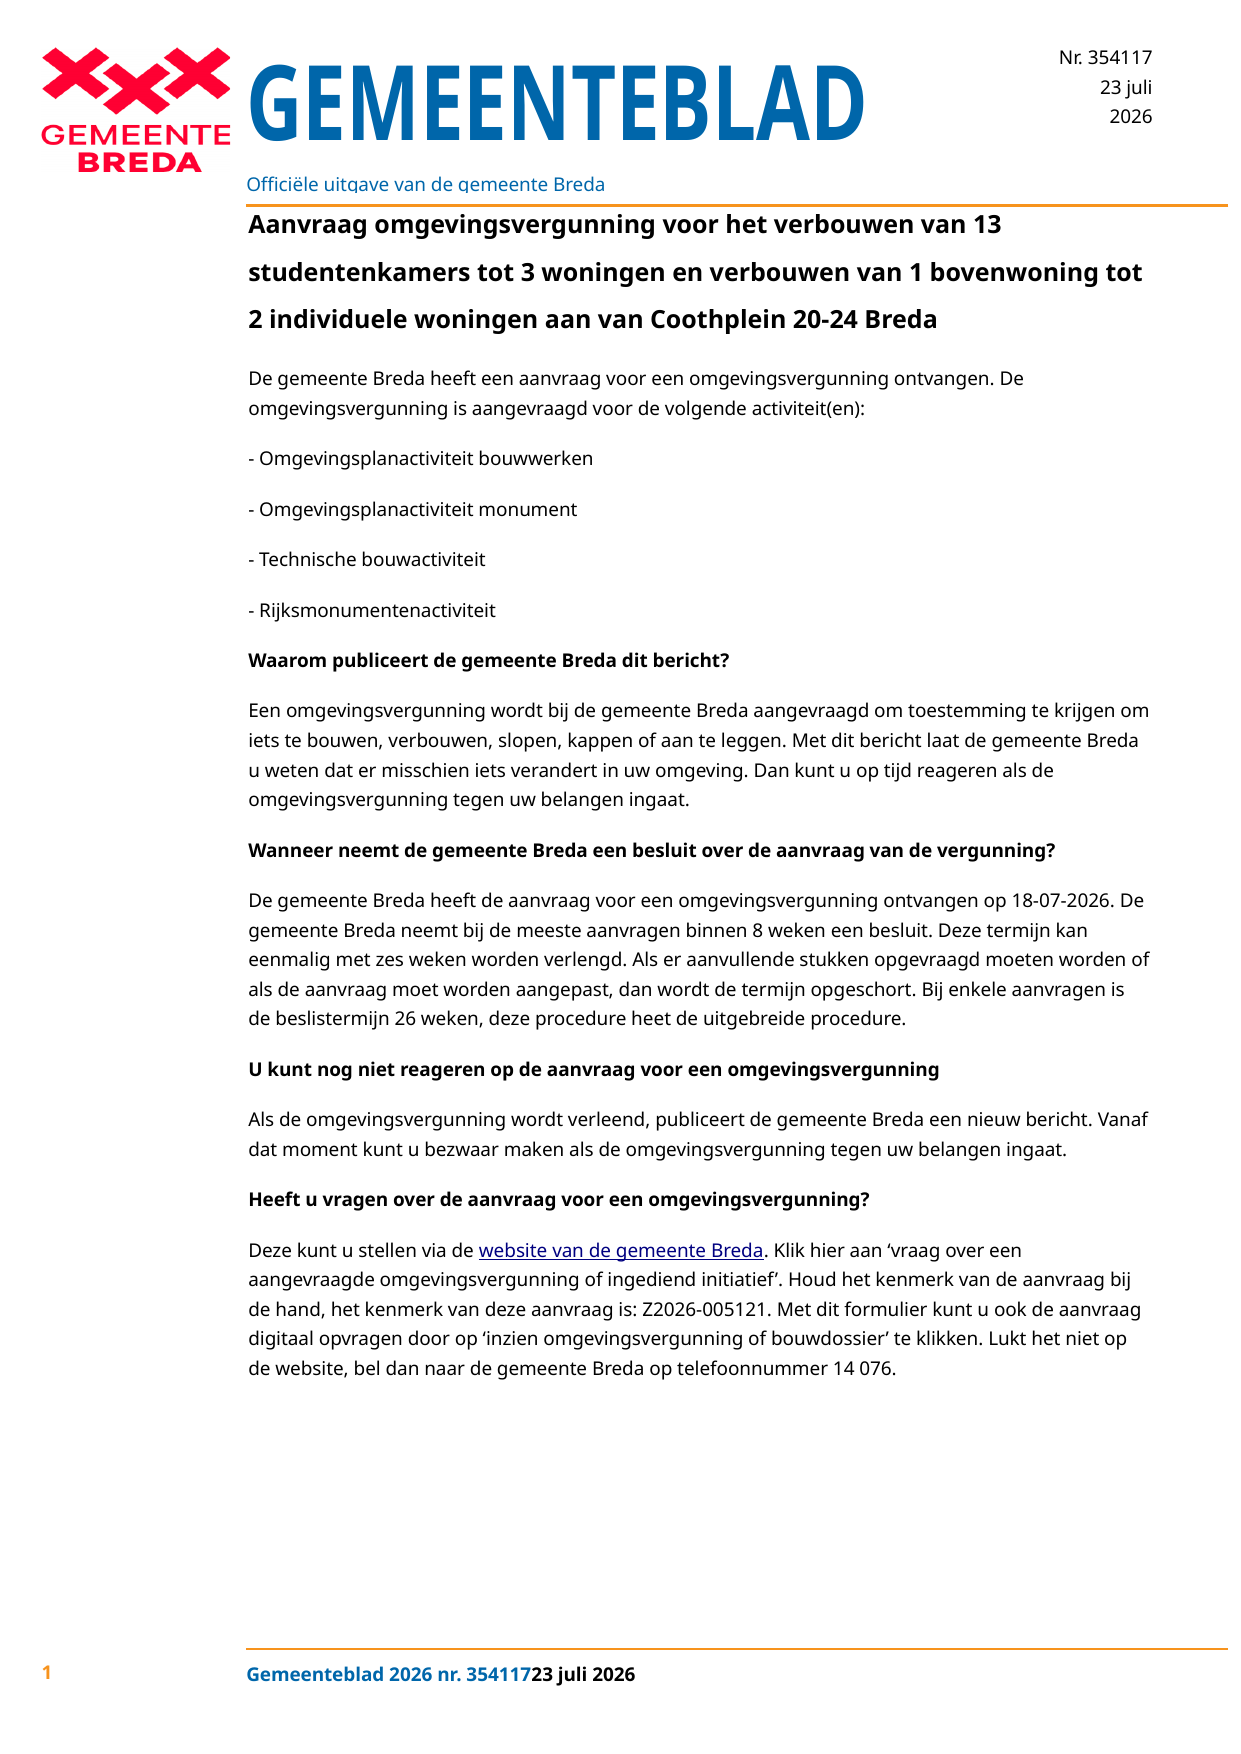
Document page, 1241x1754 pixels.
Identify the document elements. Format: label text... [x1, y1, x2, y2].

text De gemeente Breda heeft een aanvraag voor een omgevingsvergunning ontvangen. De omgevingsvergunning is aangevraagd voor de volgende activiteit(en): [248, 366, 1152, 421]
text Wanneer neemt de gemeente Breda een besluit over de aanvraag van de vergunning? [248, 837, 1152, 862]
text De gemeente Breda heeft de aanvraag voor een omgevingsvergunning ontvangen op 18-07-2026. De gemeente Breda neemt bij de meeste aanvragen binnen 8 weken een besluit. Deze termijn kan eenmalig met zes weken worden verlengd. Als er aanvullende stukken opgevraagd moeten worden of als de aanvraag moet worden aangepast, dan wordt de termijn opgeschort. Bij enkele aanvragen is de beslistermijn 26 weken, deze procedure heet de uitgebreide procedure. [248, 887, 1152, 1031]
text Heeft u vragen over de aanvraag voor een omgevingsvergunning? [248, 1186, 1152, 1212]
text U kunt nog niet reageren op de aanvraag voor een omgevingsvergunning [248, 1056, 1152, 1082]
picture [41, 47, 231, 172]
text - Omgevingsplanactiviteit bouwwerken [248, 446, 1152, 471]
text - Rijksmonumentenactiviteit [248, 597, 1152, 622]
text Als de omgevingsvergunning wordt verleend, publiceert de gemeente Breda een nieuw bericht. Vanaf dat moment kunt u bezwaar maken als de omgevingsvergunning tegen uw belangen ingaat. [248, 1106, 1152, 1162]
text Deze kunt u stellen via de website van de gemeente Breda. Klik hier aan ‘vraag over een aangevraagde omgevingsvergunning of ingediend initiatief’. Houd het kenmerk van de aanvraag bij de hand, het kenmerk van deze aanvraag is: Z2026-005121. Met dit formulier kunt u ook de aanvraag digitaal opvragen door op ‘inzien omgevingsvergunning of bouwdossier’ te klikken. Lukt het niet op de website, bel dan naar de gemeente Breda op telefoonnummer 14 076. [248, 1237, 1152, 1381]
text Een omgevingsvergunning wordt bij de gemeente Breda aangevraagd om toestemming te krijgen om iets te bouwen, verbouwen, slopen, kappen of aan te leggen. Met dit bericht laat de gemeente Breda u weten dat er misschien iets verandert in uw omgeving. Dan kunt u op tijd reageren als de omgevingsvergunning tegen uw belangen ingaat. [248, 698, 1152, 812]
text Aanvraag omgevingsvergunning voor het verbouwen van 13 studentenkamers tot 3 woningen en verbouwen van 1 bovenwoning tot 2 individuele woningen aan van Coothplein 20-24 Breda [248, 207, 1152, 336]
text - Omgevingsplanactiviteit monument [248, 496, 1152, 522]
text Waarom publiceert de gemeente Breda dit bericht? [248, 647, 1152, 673]
text - Technische bouwactiviteit [248, 546, 1152, 572]
